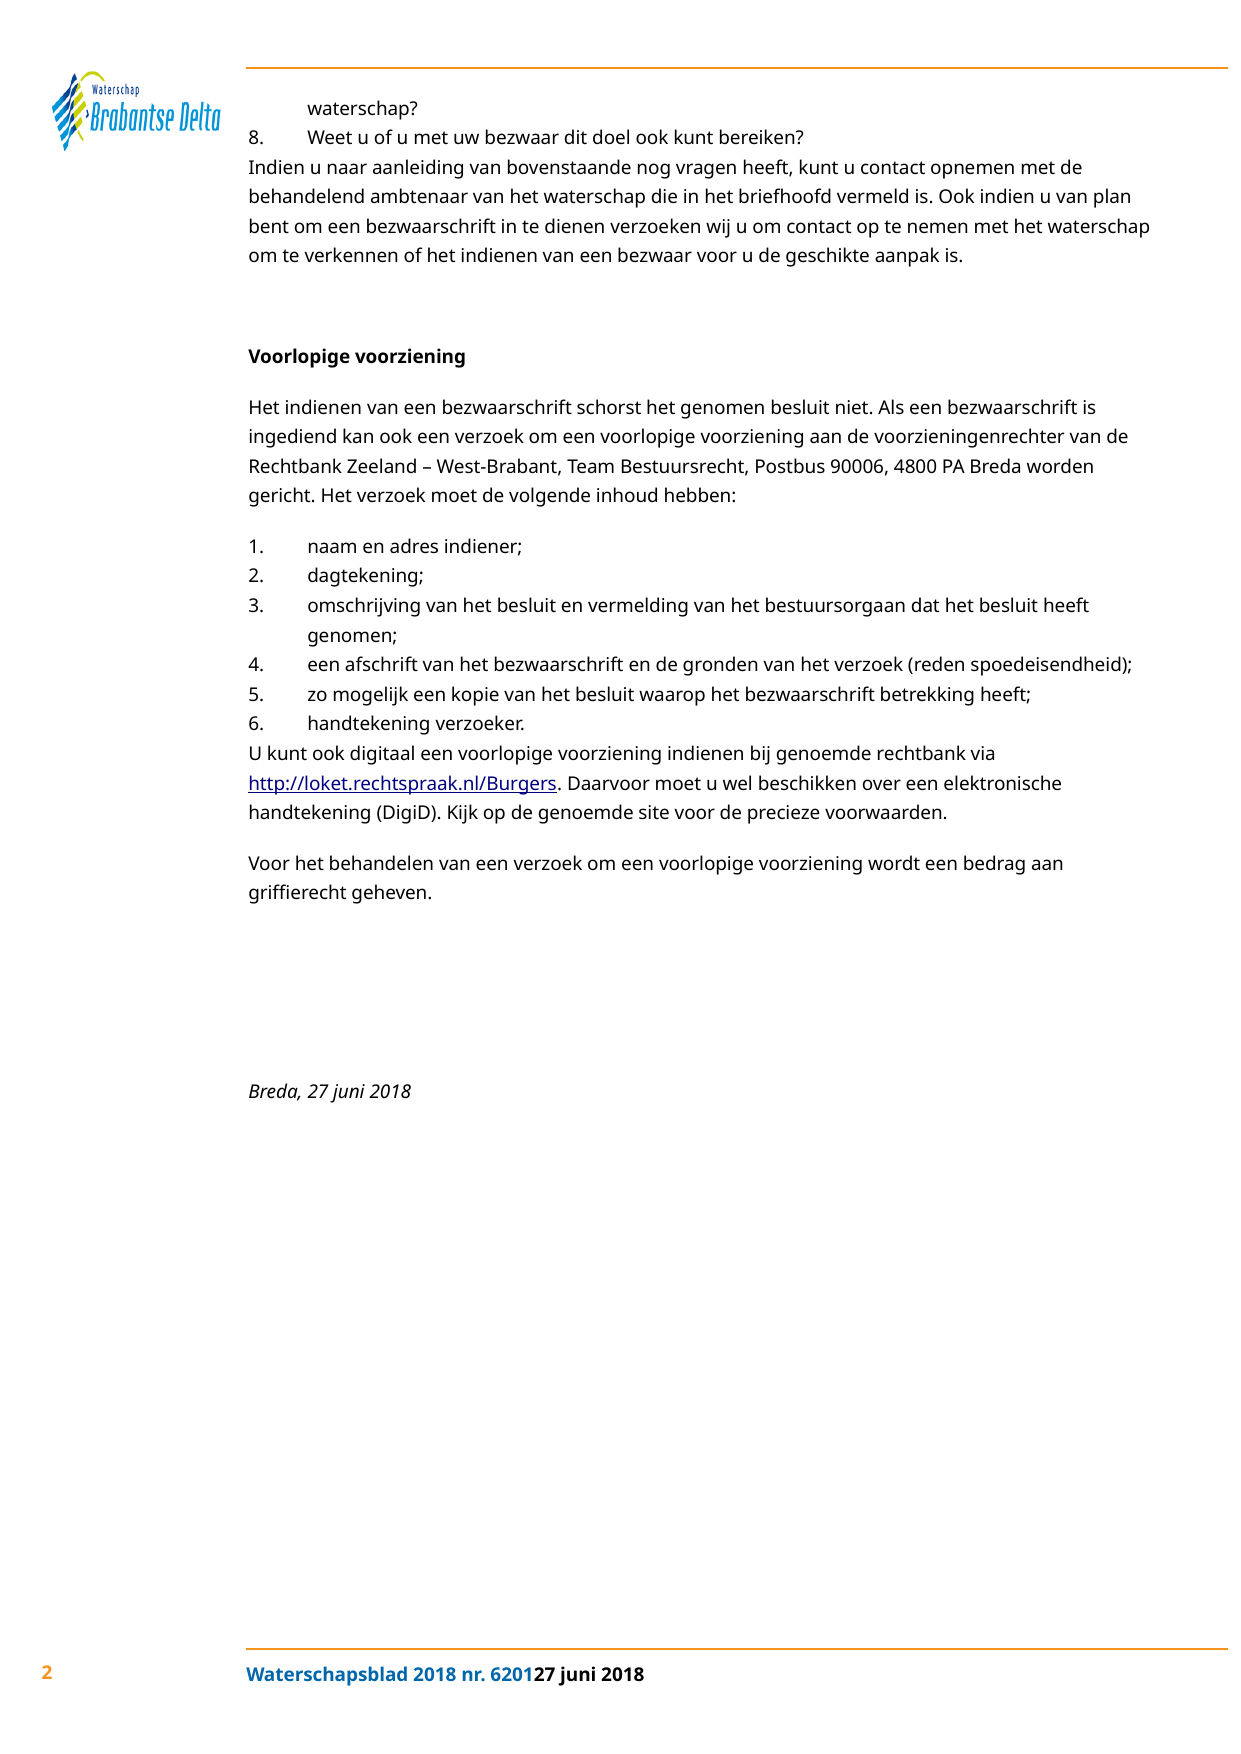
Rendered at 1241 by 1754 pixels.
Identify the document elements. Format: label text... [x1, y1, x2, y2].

list waterschap? [248, 95, 1152, 121]
text Voorlopige voorziening [248, 343, 1152, 369]
text Breda, 27 juni 2018 [248, 1078, 1152, 1104]
list zo mogelijk een kopie van het besluit waarop het bezwaarschrift betrekking heeft; [248, 681, 1152, 707]
list omschrijving van het besluit en vermelding van het bestuursorgaan dat het besluit heeft genomen; [248, 592, 1152, 648]
text Voor het behandelen van een verzoek om een voorlopige voorziening wordt een bedrag aan griffierecht geheven. [248, 850, 1152, 905]
list handtekening verzoeker. [248, 711, 1152, 736]
text Het indienen van een bezwaarschrift schorst het genomen besluit niet. Als een bezwaarschrift is ingediend kan ook een verzoek om een voorlopige voorziening aan de voorzieningenrechter van de Rechtbank Zeeland – West-Brabant, Team Bestuursrecht, Postbus 90006, 4800 PA Breda worden gericht. Het verzoek moet de volgende inhoud hebben: [248, 394, 1152, 508]
list dagtekening; [248, 563, 1152, 588]
text Indien u naar aanleiding van bovenstaande nog vragen heeft, kunt u contact opnemen met de behandelend ambtenaar van het waterschap die in het briefhoofd vermeld is. Ook indien u van plan bent om een bezwaarschrift in te dienen verzoeken wij u om contact op te nemen met het waterschap om te verkennen of het indienen van een bezwaar voor u de geschikte aanpak is. [248, 154, 1152, 268]
list naam en adres indiener; [248, 533, 1152, 559]
text U kunt ook digitaal een voorlopige voorziening indienen bij genoemde rechtbank via http://loket.rechtspraak.nl/Burgers. Daarvoor moet u wel beschikken over een elektronische handtekening (DigiD). Kijk op de genoemde site voor de precieze voorwaarden. [248, 740, 1152, 825]
list een afschrift van het bezwaarschrift en de gronden van het verzoek (reden spoedeisendheid); [248, 651, 1152, 677]
picture [41, 47, 231, 172]
list Weet u of u met uw bezwaar dit doel ook kunt bereiken? [248, 124, 1152, 150]
